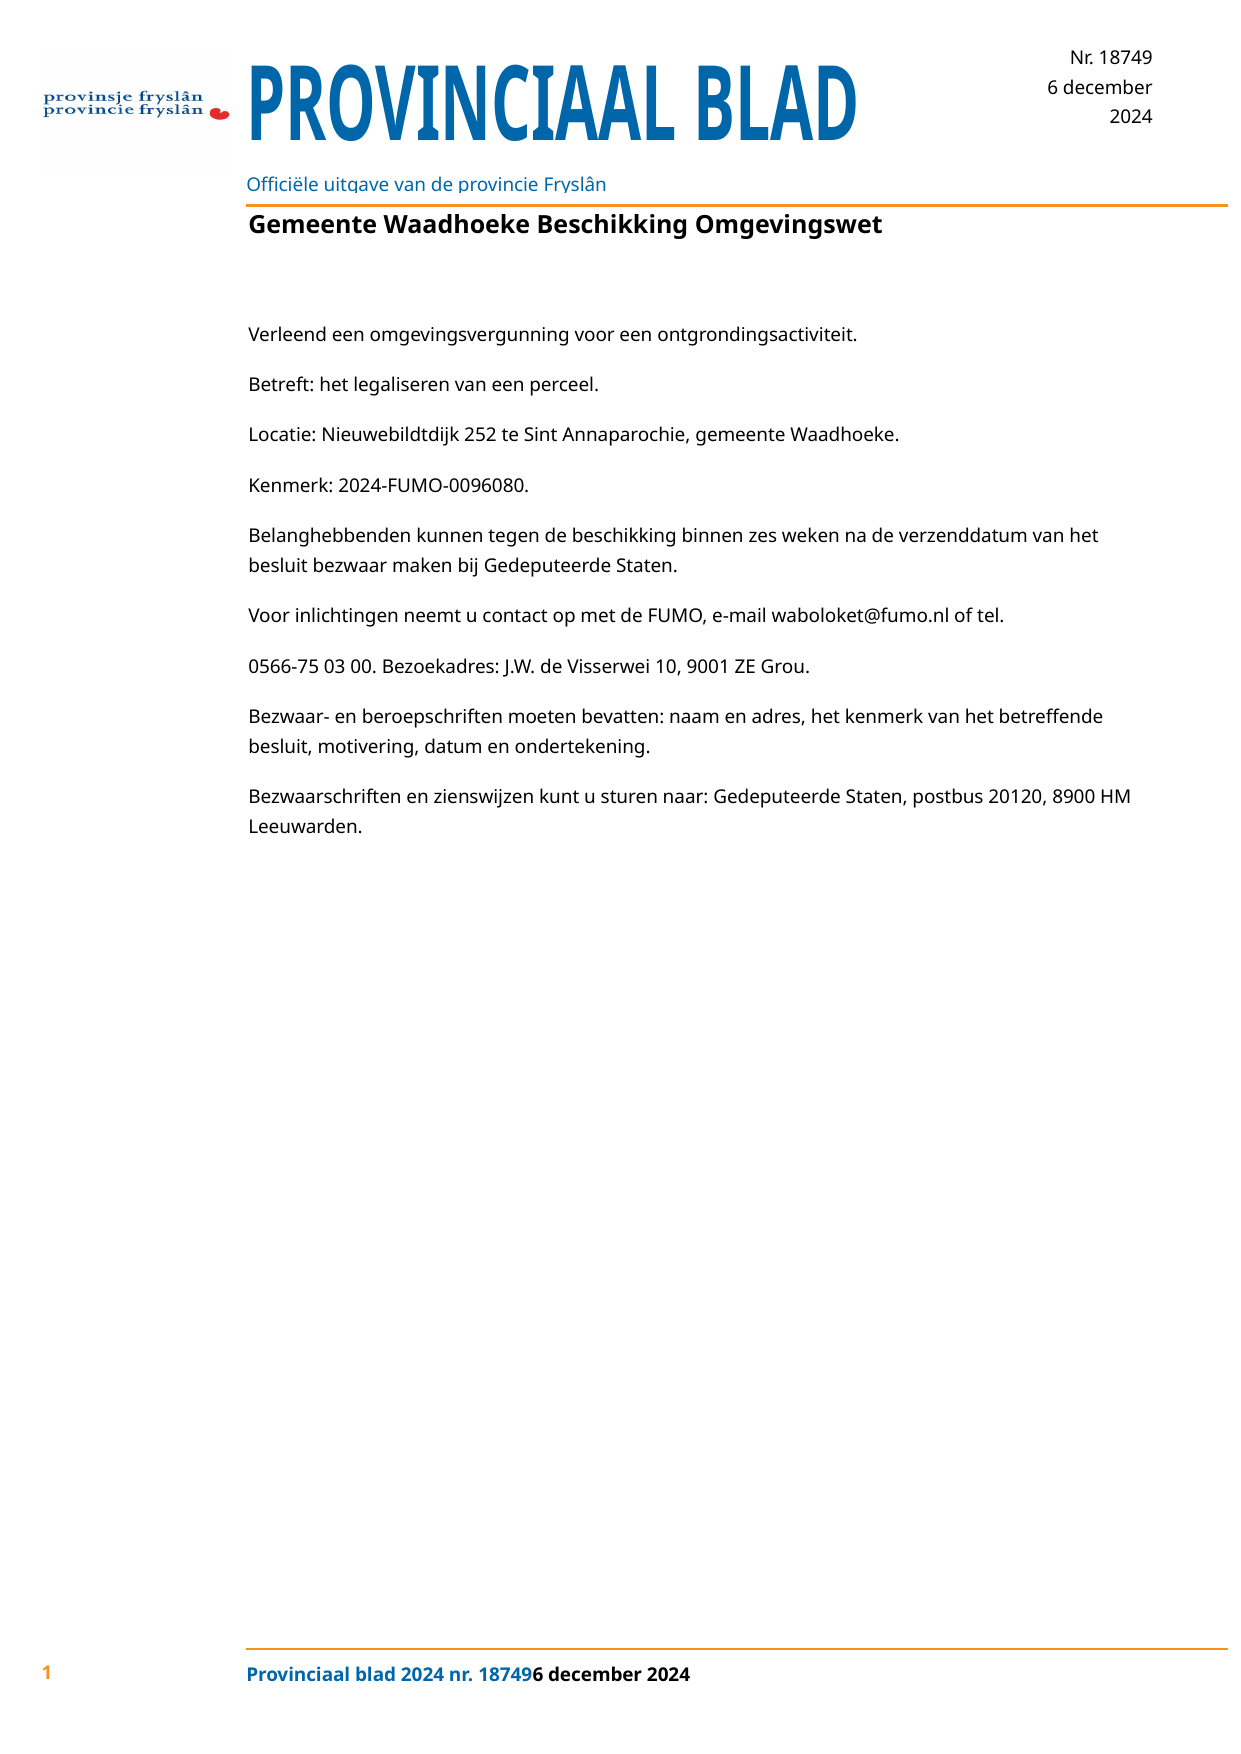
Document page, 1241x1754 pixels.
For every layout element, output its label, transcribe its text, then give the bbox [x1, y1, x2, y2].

text Gemeente Waadhoeke Beschikking Omgevingswet [248, 207, 1152, 241]
text Bezwaar- en beroepschriften moeten bevatten: naam en adres, het kenmerk van het betreffende besluit, motivering, datum en ondertekening. [248, 703, 1152, 758]
text Kenmerk: 2024-FUMO-0096080. [248, 472, 1152, 498]
text Bezwaarschriften en zienswijzen kunt u sturen naar: Gedeputeerde Staten, postbus 20120, 8900 HM Leeuwarden. [248, 783, 1152, 838]
text 0566-75 03 00. Bezoekadres: J.W. de Visserwei 10, 9001 ZE Grou. [248, 653, 1152, 678]
text Locatie: Nieuwebildtdijk 252 te Sint Annaparochie, gemeente Waadhoeke. [248, 422, 1152, 447]
text Verleend een omgevingsvergunning voor een ontgrondingsactiviteit. [248, 321, 1152, 346]
text Belanghebbenden kunnen tegen de beschikking binnen zes weken na de verzenddatum van het besluit bezwaar maken bij Gedeputeerde Staten. [248, 522, 1152, 578]
text Betreft: het legaliseren van een perceel. [248, 371, 1152, 397]
text Voor inlichtingen neemt u contact op met de FUMO, e-mail waboloket@fumo.nl of tel. [248, 602, 1152, 628]
picture [41, 47, 231, 172]
